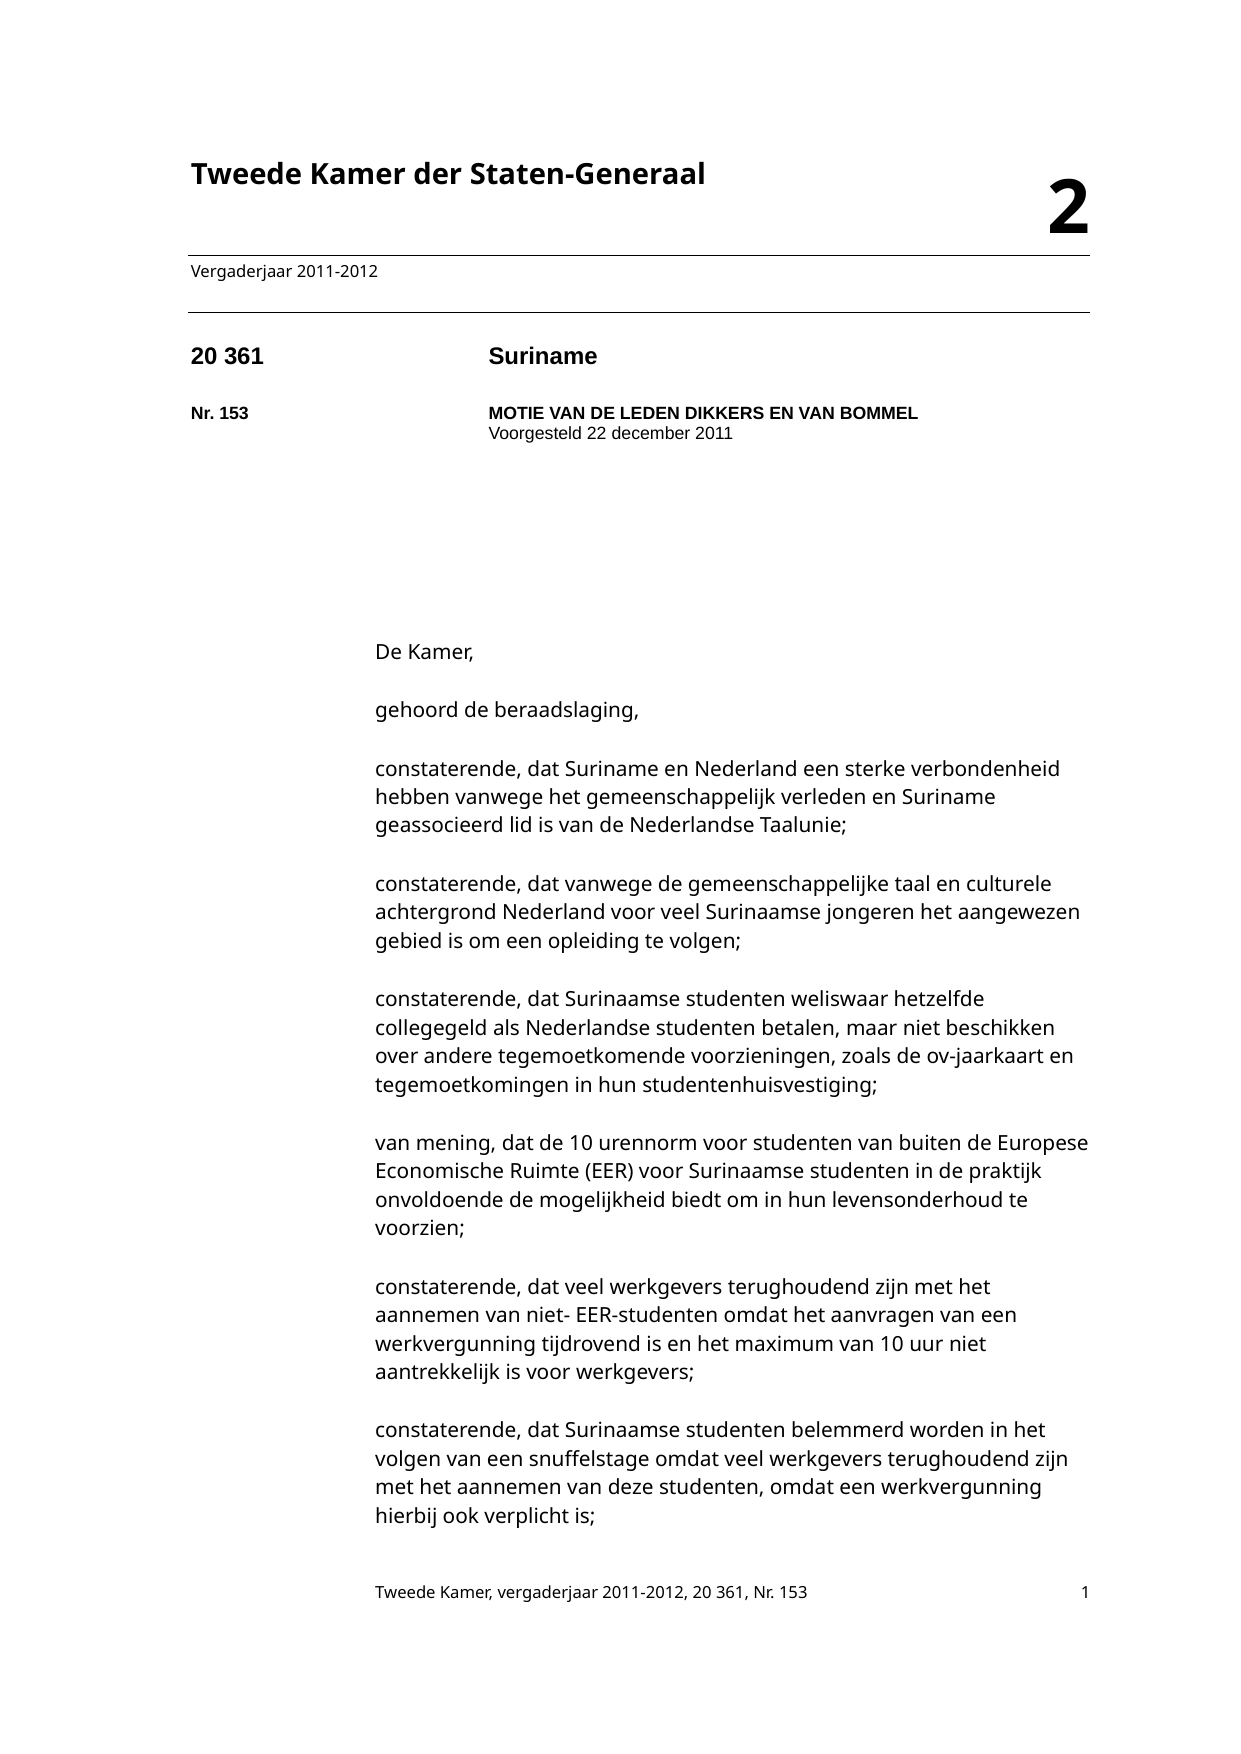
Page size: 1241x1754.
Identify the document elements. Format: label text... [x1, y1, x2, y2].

text constaterende, dat Surinaamse studenten belemmerd worden in het volgen van een snuffelstage omdat veel werkgevers terughoudend zijn met het aannemen van deze studenten, omdat een werkvergunning hierbij ook verplicht is; [375, 1416, 1090, 1529]
table_header 2 [910, 150, 1090, 255]
text constaterende, dat Surinaamse studenten weliswaar hetzelfde collegegeld als Nederlandse studenten betalen, maar niet beschikken over andere tegemoetkomende voorzieningen, zoals de ov-jaarkaart en tegemoetkomingen in hun studentenhuisvestiging; [375, 984, 1090, 1098]
table_cell Suriname [485, 339, 1090, 399]
table_cell [188, 313, 485, 339]
text constaterende, dat Suriname en Nederland een sterke verbondenheid hebben vanwege het gemeenschappelijk verleden en Suriname geassocieerd lid is van de Nederlandse Taalunie; [375, 754, 1090, 839]
table_cell [485, 256, 1090, 312]
table_cell Vergaderjaar 2011-2012 [188, 256, 485, 312]
text De Kamer, [375, 637, 1090, 665]
table_header Tweede Kamer der Staten-Generaal [188, 150, 909, 255]
table_cell MOTIE VAN DE LEDEN DIKKERS EN VAN BOMMEL Voorgesteld 22 december 2011 [485, 399, 1090, 518]
table_cell 20 361 [188, 339, 485, 399]
table_cell [485, 313, 1090, 339]
text gehoord de beraadslaging, [375, 695, 1090, 724]
text constaterende, dat veel werkgevers terughoudend zijn met het aannemen van niet- EER-studenten omdat het aanvragen van een werkvergunning tijdrovend is en het maximum van 10 uur niet aantrekkelijk is voor werkgevers; [375, 1272, 1090, 1386]
text constaterende, dat vanwege de gemeenschappelijke taal en culturele achtergrond Nederland voor veel Surinaamse jongeren het aangewezen gebied is om een opleiding te volgen; [375, 869, 1090, 954]
table_cell Nr. 153 [188, 399, 485, 518]
text van mening, dat de 10 urennorm voor studenten van buiten de Europese Economische Ruimte (EER) voor Surinaamse studenten in de praktijk onvoldoende de mogelijkheid biedt om in hun levensonderhoud te voorzien; [375, 1128, 1090, 1242]
